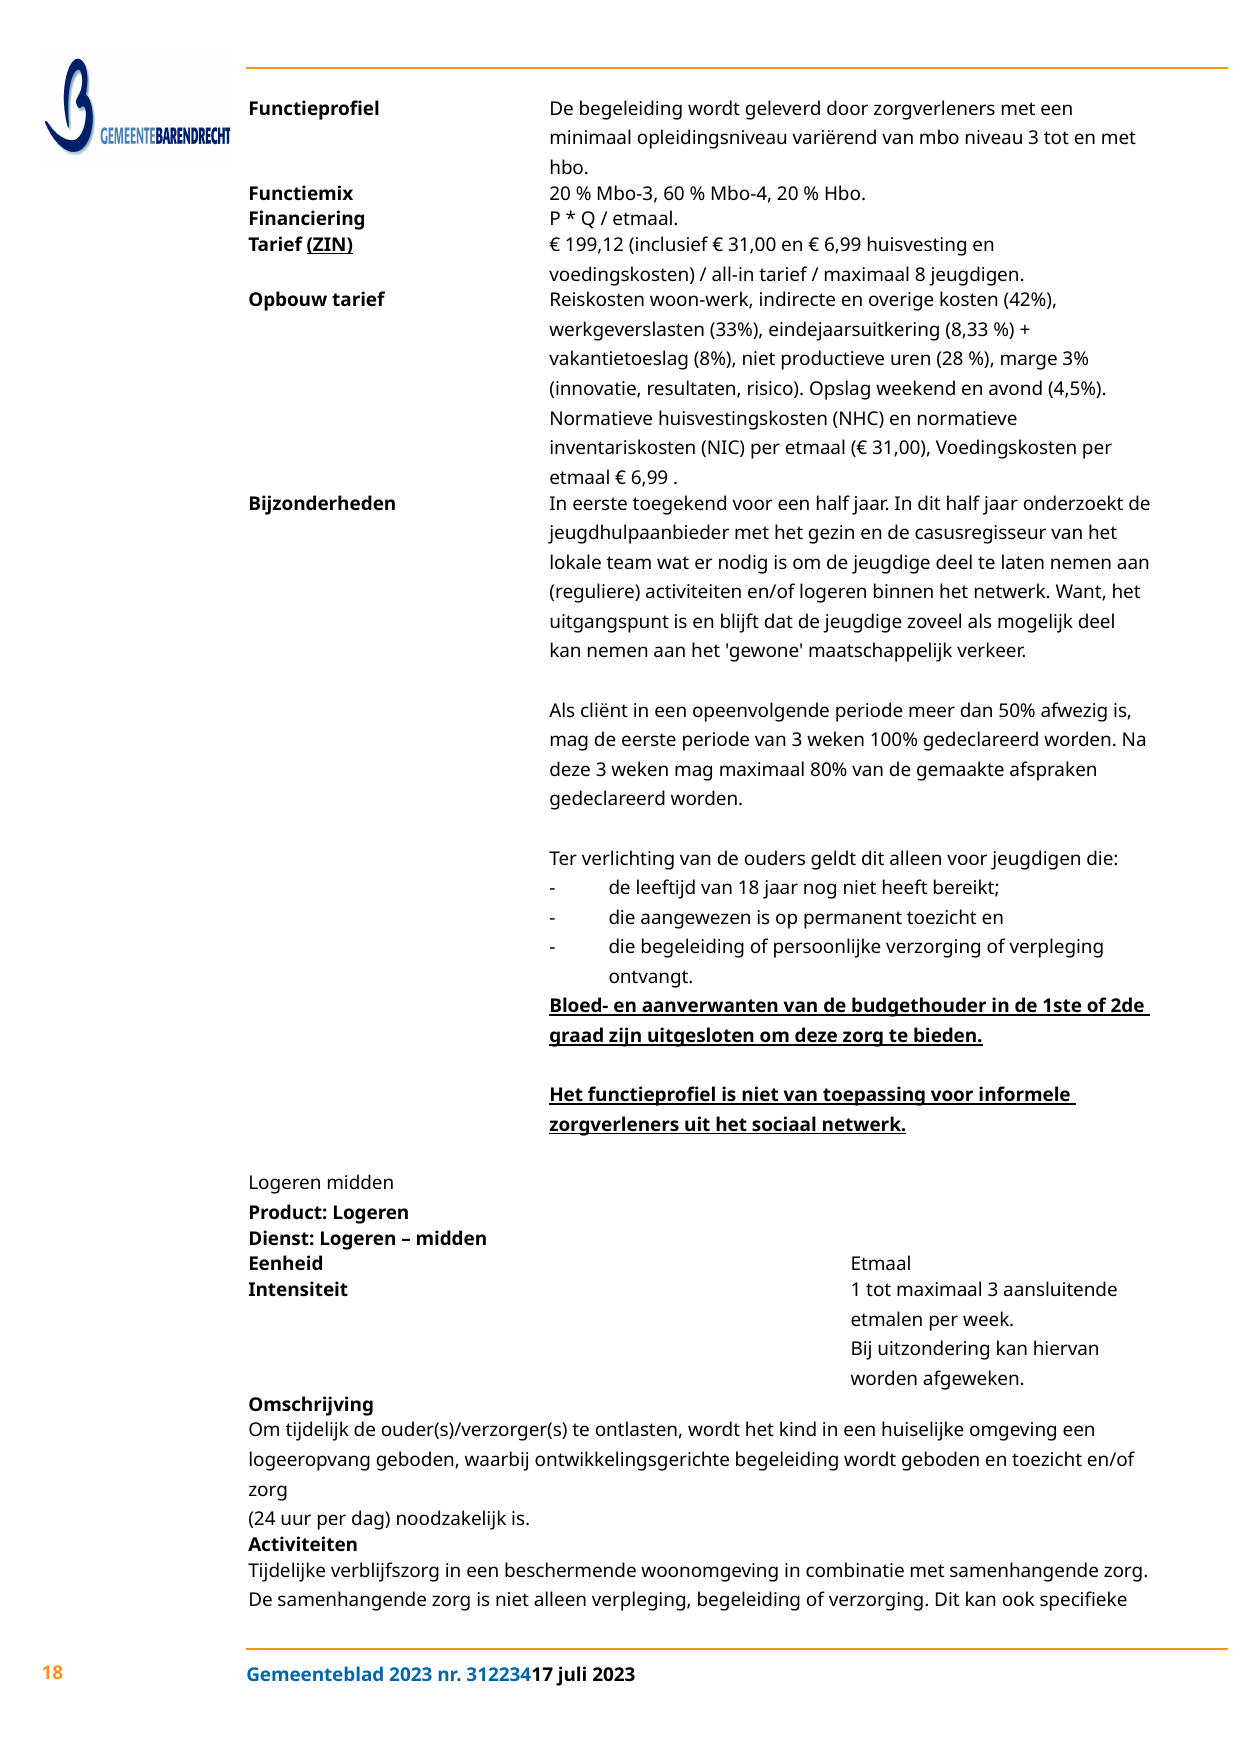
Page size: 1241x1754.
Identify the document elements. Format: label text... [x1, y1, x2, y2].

table_cell Tarief (ZIN) [248, 231, 549, 286]
table_cell Etmaal [850, 1251, 1152, 1276]
table_cell Financiering [248, 205, 549, 231]
text Logeren midden [248, 1169, 1152, 1195]
table_cell Dienst: Logeren – midden [248, 1225, 1152, 1251]
table_cell P * Q / etmaal. [549, 205, 1152, 231]
table_cell Eenheid [248, 1251, 850, 1276]
table_cell 20 % Mbo-3, 60 % Mbo-4, 20 % Hbo. [549, 180, 1152, 205]
table_cell Functieprofiel [248, 95, 549, 180]
picture [41, 47, 231, 172]
table_cell De begeleiding wordt geleverd door zorgverleners met een minimaal opleidingsniveau variërend van mbo niveau 3 tot en met hbo. [549, 95, 1152, 180]
table_cell Functiemix [248, 180, 549, 205]
table_cell Opbouw tarief [248, 286, 549, 490]
table_cell Reiskosten woon-werk, indirecte en overige kosten (42%), werkgeverslasten (33%), eindejaarsuitkering (8,33 %) + vakantietoeslag (8%), niet productieve uren (28 %), marge 3% (innovatie, resultaten, risico). Opslag weekend en avond (4,5%). Normatieve huisvestingskosten (NHC) en normatieve inventariskosten (NIC) per etmaal (€ 31,00), Voedingskosten per etmaal € 6,99 . [549, 286, 1152, 490]
table_cell Omschrijving [248, 1391, 1152, 1417]
table_header Product: Logeren [248, 1199, 1152, 1225]
table_cell Bijzonderheden [248, 490, 549, 1137]
table_cell Om tijdelijk de ouder(s)/verzorger(s) te ontlasten, wordt het kind in een huiselijke omgeving een logeeropvang geboden, waarbij ontwikkelingsgerichte begeleiding wordt geboden en toezicht en/of zorg (24 uur per dag) noodzakelijk is. [248, 1417, 1152, 1531]
table_cell Activiteiten [248, 1531, 1152, 1557]
table_cell € 199,12 (inclusief € 31,00 en € 6,99 huisvesting en voedingskosten) / all-in tarief / maximaal 8 jeugdigen. [549, 231, 1152, 286]
table_cell In eerste toegekend voor een half jaar. In dit half jaar onderzoekt de jeugdhulpaanbieder met het gezin en de casusregisseur van het lokale team wat er nodig is om de jeugdige deel te laten nemen aan (reguliere) activiteiten en/of logeren binnen het netwerk. Want, het uitgangspunt is en blijft dat de jeugdige zoveel als mogelijk deel kan nemen aan het 'gewone' maatschappelijk verkeer. Als cliënt in een opeenvolgende periode meer dan 50% afwezig is, mag de eerste periode van 3 weken 100% gedeclareerd worden. Na deze 3 weken mag maximaal 80% van de gemaakte afspraken gedeclareerd worden. Ter verlichting van de ouders geldt dit alleen voor jeugdigen die: de leeftijd van 18 jaar nog niet heeft bereikt; die aangewezen is op permanent toezicht en die begeleiding of persoonlijke verzorging of verpleging ontvangt. Bloed- en aanverwanten van de budgethouder in de 1ste of 2de graad zijn uitgesloten om deze zorg te bieden. Het functieprofiel is niet van toepassing voor informele zorgverleners uit het sociaal netwerk. [549, 490, 1152, 1137]
table_cell 1 tot maximaal 3 aansluitende etmalen per week. Bij uitzondering kan hiervan worden afgeweken. [850, 1276, 1152, 1391]
table_cell Intensiteit [248, 1276, 850, 1391]
table_cell Tijdelijke verblijfszorg in een beschermende woonomgeving in combinatie met samenhangende zorg. De samenhangende zorg is niet alleen verpleging, begeleiding of verzorging. Dit kan ook specifieke [248, 1557, 1152, 1612]
